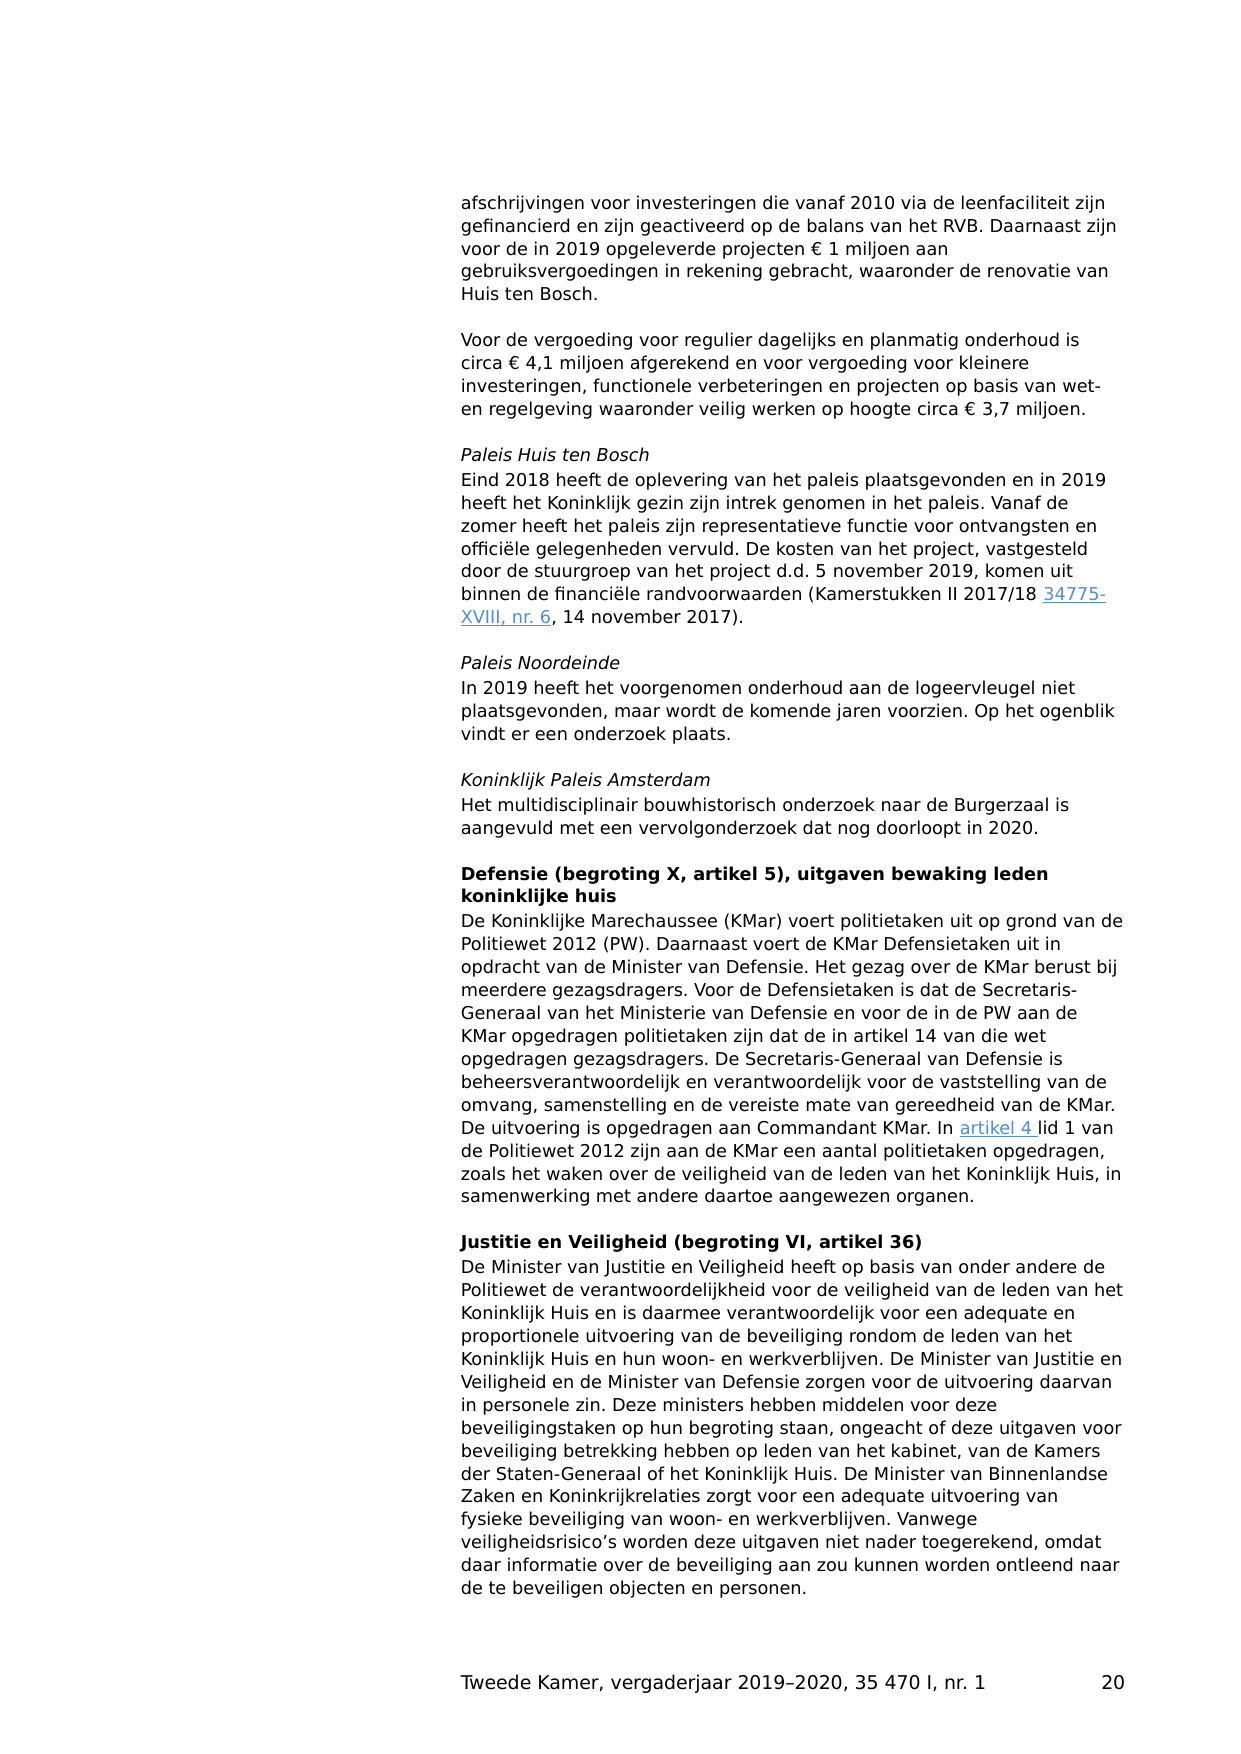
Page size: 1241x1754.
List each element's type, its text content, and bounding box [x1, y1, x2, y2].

text Het multidisciplinair bouwhistorisch onderzoek naar de Burgerzaal is aangevuld met een vervolgonderzoek dat nog doorloopt in 2020. [461, 793, 1125, 839]
text Defensie (begroting X, artikel 5), uitgaven bewaking leden koninklijke huis [461, 862, 1125, 907]
text In 2019 heeft het voorgenomen onderhoud aan de logeervleugel niet plaatsgevonden, maar wordt de komende jaren voorzien. Op het ogenblik vindt er een onderzoek plaats. [461, 676, 1125, 745]
text Paleis Huis ten Bosch [461, 443, 1125, 466]
text afschrijvingen voor investeringen die vanaf 2010 via de leenfaciliteit zijn gefinancierd en zijn geactiveerd op de balans van het RVB. Daarnaast zijn voor de in 2019 opgeleverde projecten € 1 miljoen aan gebruiksvergoedingen in rekening gebracht, waaronder de renovatie van Huis ten Bosch. [461, 191, 1125, 305]
text Justitie en Veiligheid (begroting VI, artikel 36) [461, 1230, 1125, 1253]
text De Minister van Justitie en Veiligheid heeft op basis van onder andere de Politiewet de verantwoordelijkheid voor de veiligheid van de leden van het Koninklijk Huis en is daarmee verantwoordelijk voor een adequate en proportionele uitvoering van de beveiliging rondom de leden van het Koninklijk Huis en hun woon- en werkverblijven. De Minister van Justitie en Veiligheid en de Minister van Defensie zorgen voor de uitvoering daarvan in personele zin. Deze ministers hebben middelen voor deze beveiligingstaken op hun begroting staan, ongeacht of deze uitgaven voor beveiliging betrekking hebben op leden van het kabinet, van de Kamers der Staten-Generaal of het Koninklijk Huis. De Minister van Binnenlandse Zaken en Koninkrijkrelaties zorgt voor een adequate uitvoering van fysieke beveiliging van woon- en werkverblijven. Vanwege veiligheidsrisico’s worden deze uitgaven niet nader toegerekend, omdat daar informatie over de beveiliging aan zou kunnen worden ontleend naar de te beveiligen objecten en personen. [461, 1255, 1125, 1599]
text Koninklijk Paleis Amsterdam [461, 768, 1125, 791]
text Paleis Noordeinde [461, 651, 1125, 674]
text Eind 2018 heeft de oplevering van het paleis plaatsgevonden en in 2019 heeft het Koninklijk gezin zijn intrek genomen in het paleis. Vanaf de zomer heeft het paleis zijn representatieve functie voor ontvangsten en officiële gelegenheden vervuld. De kosten van het project, vastgesteld door de stuurgroep van het project d.d. 5 november 2019, komen uit binnen de financiële randvoorwaarden (Kamerstukken II 2017/18 34775-XVIII, nr. 6, 14 november 2017). [461, 468, 1125, 628]
text Voor de vergoeding voor regulier dagelijks en planmatig onderhoud is circa € 4,1 miljoen afgerekend en voor vergoeding voor kleinere investeringen, functionele verbeteringen en projecten op basis van wet- en regelgeving waaronder veilig werken op hoogte circa € 3,7 miljoen. [461, 328, 1125, 420]
text De Koninklijke Marechaussee (KMar) voert politietaken uit op grond van de Politiewet 2012 (PW). Daarnaast voert de KMar Defensietaken uit in opdracht van de Minister van Defensie. Het gezag over de KMar berust bij meerdere gezagsdragers. Voor de Defensietaken is dat de Secretaris-Generaal van het Ministerie van Defensie en voor de in de PW aan de KMar opgedragen politietaken zijn dat de in artikel 14 van die wet opgedragen gezagsdragers. De Secretaris-Generaal van Defensie is beheersverantwoordelijk en verantwoordelijk voor de vaststelling van de omvang, samenstelling en de vereiste mate van gereedheid van de KMar. De uitvoering is opgedragen aan Commandant KMar. In artikel 4 lid 1 van de Politiewet 2012 zijn aan de KMar een aantal politietaken opgedragen, zoals het waken over de veiligheid van de leden van het Koninklijk Huis, in samenwerking met andere daartoe aangewezen organen. [461, 909, 1125, 1207]
